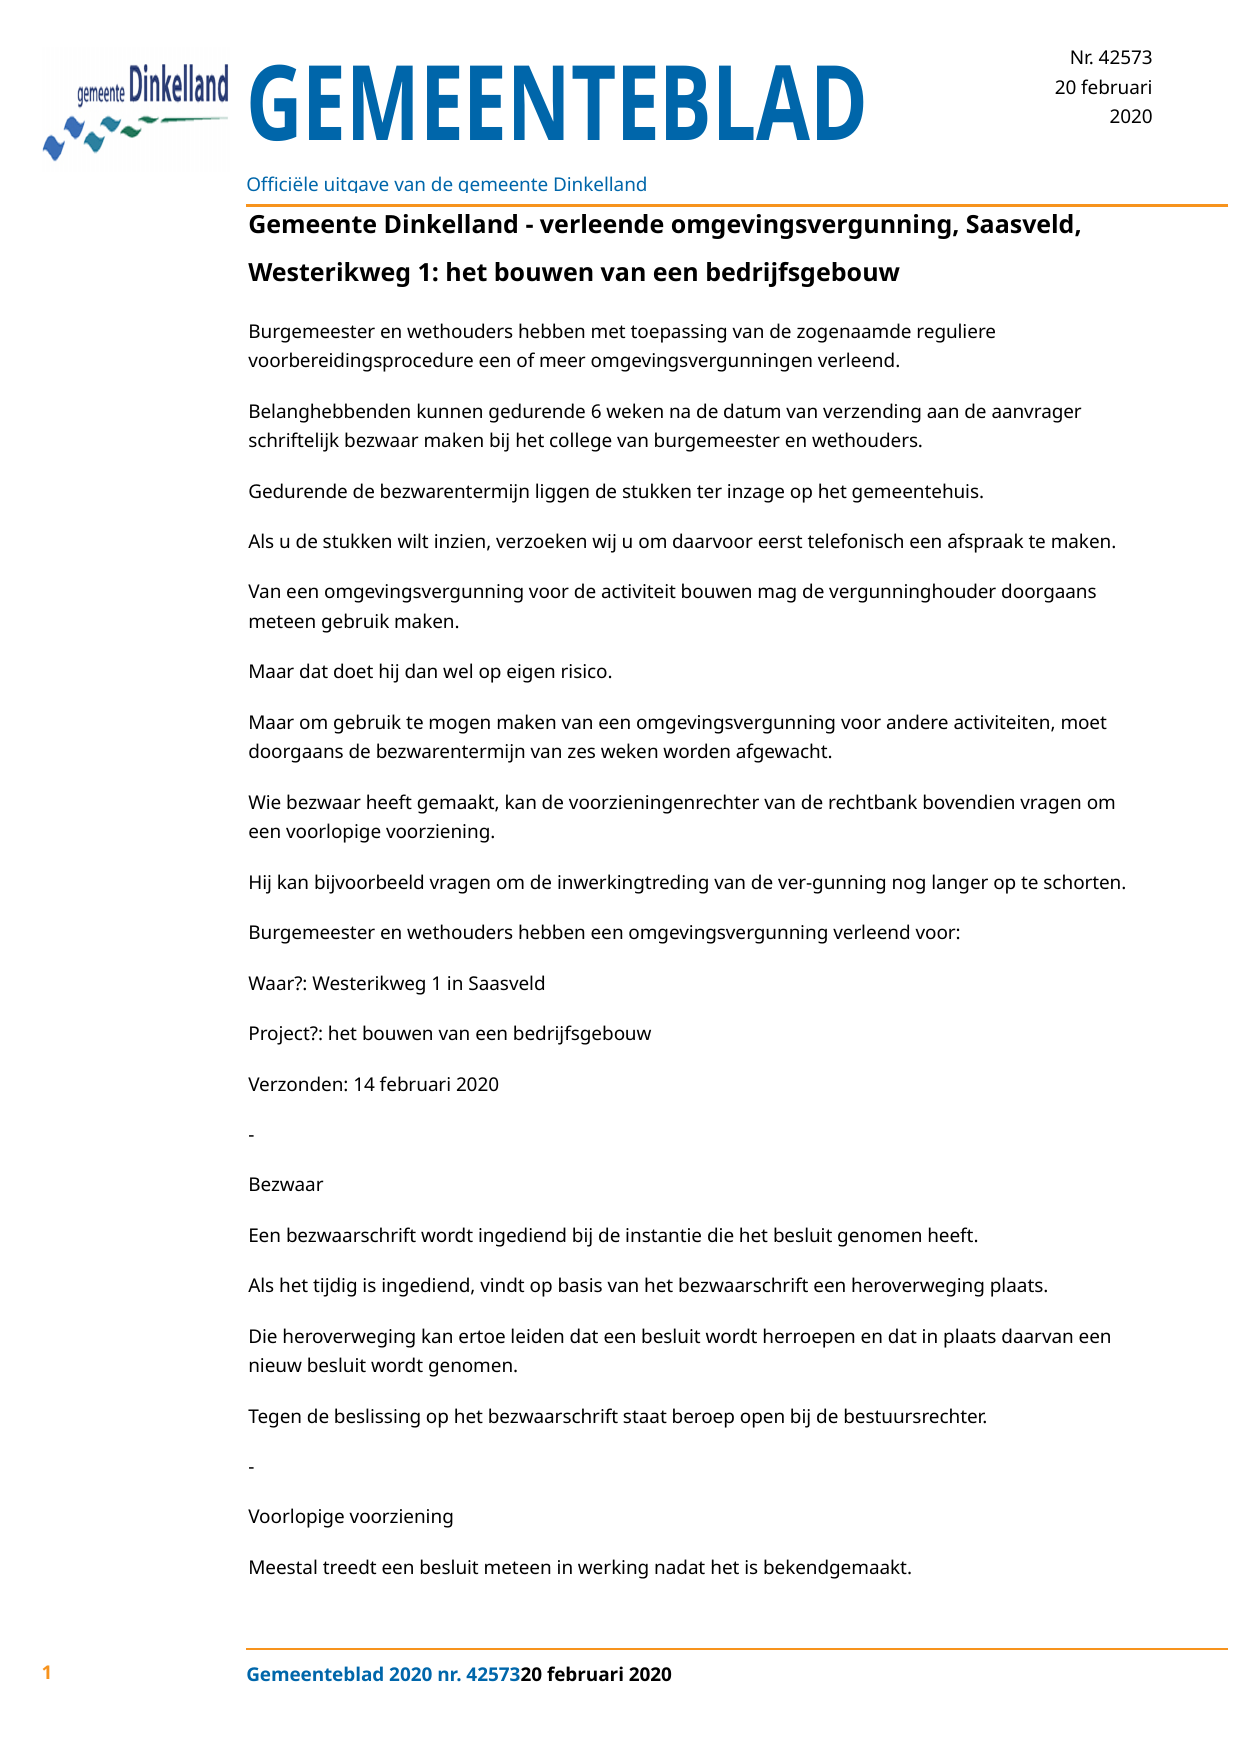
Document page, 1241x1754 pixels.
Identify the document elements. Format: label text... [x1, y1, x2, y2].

text - [248, 1121, 1152, 1147]
text Burgemeester en wethouders hebben een omgevingsvergunning verleend voor: [248, 919, 1152, 945]
text Als het tijdig is ingediend, vindt op basis van het bezwaarschrift een heroverweging plaats. [248, 1272, 1152, 1298]
text Maar om gebruik te mogen maken van een omgevingsvergunning voor andere activiteiten, moet doorgaans de bezwarentermijn van zes weken worden afgewacht. [248, 709, 1152, 764]
text Tegen de beslissing op het bezwaarschrift staat beroep open bij de bestuursrechter. [248, 1403, 1152, 1429]
text Hij kan bijvoorbeeld vragen om de inwerkingtreding van de ver-gunning nog langer op te schorten. [248, 869, 1152, 895]
text Gemeente Dinkelland - verleende omgevingsvergunning, Saasveld, Westerikweg 1: het bouwen van een bedrijfsgebouw [248, 207, 1152, 288]
text Als u de stukken wilt inzien, verzoeken wij u om daarvoor eerst telefonisch een afspraak te maken. [248, 528, 1152, 554]
text Maar dat doet hij dan wel op eigen risico. [248, 659, 1152, 684]
text Die heroverweging kan ertoe leiden dat een besluit wordt herroepen en dat in plaats daarvan een nieuw besluit wordt genomen. [248, 1323, 1152, 1378]
text Gedurende de bezwarentermijn liggen de stukken ter inzage op het gemeentehuis. [248, 478, 1152, 504]
text Project?: het bouwen van een bedrijfsgebouw [248, 1020, 1152, 1046]
text Waar?: Westerikweg 1 in Saasveld [248, 970, 1152, 996]
text Wie bezwaar heeft gemaakt, kan de voorzieningenrechter van de rechtbank bovendien vragen om een voorlopige voorziening. [248, 789, 1152, 844]
picture [41, 47, 231, 172]
text Belanghebbenden kunnen gedurende 6 weken na de datum van verzending aan de aanvrager schriftelijk bezwaar maken bij het college van burgemeester en wethouders. [248, 398, 1152, 453]
text Voorlopige voorziening [248, 1504, 1152, 1529]
text Verzonden: 14 februari 2020 [248, 1071, 1152, 1097]
text Van een omgevingsvergunning voor de activiteit bouwen mag de vergunninghouder doorgaans meteen gebruik maken. [248, 579, 1152, 634]
text - [248, 1453, 1152, 1479]
text Burgemeester en wethouders hebben met toepassing van de zogenaamde reguliere voorbereidingsprocedure een of meer omgevingsvergunningen verleend. [248, 318, 1152, 373]
text Meestal treedt een besluit meteen in werking nadat het is bekendgemaakt. [248, 1554, 1152, 1580]
text Een bezwaarschrift wordt ingediend bij de instantie die het besluit genomen heeft. [248, 1222, 1152, 1248]
text Bezwaar [248, 1172, 1152, 1197]
